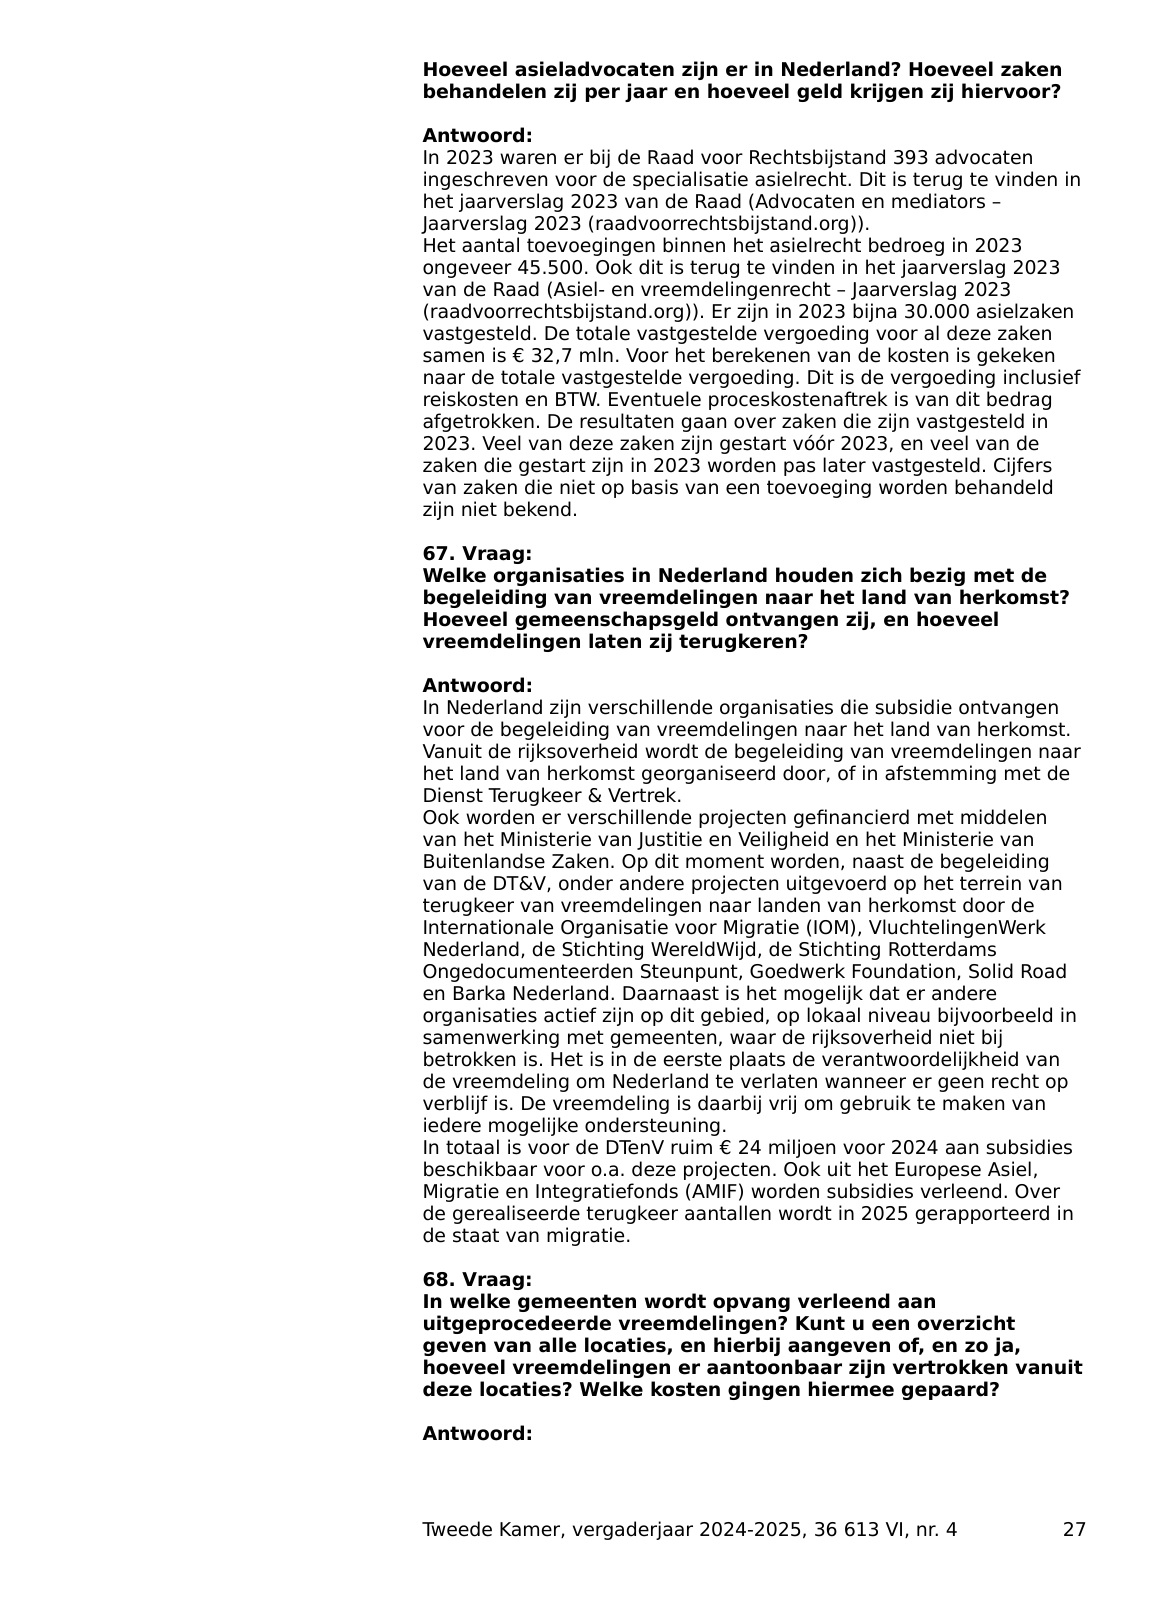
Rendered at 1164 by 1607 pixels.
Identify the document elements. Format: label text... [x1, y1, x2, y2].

text Welke organisaties in Nederland houden zich bezig met de begeleiding van vreemdelingen naar het land van herkomst? Hoeveel gemeenschapsgeld ontvangen zij, en hoeveel vreemdelingen laten zij terugkeren? [422, 565, 1087, 653]
text Hoeveel asieladvocaten zijn er in Nederland? Hoeveel zaken behandelen zij per jaar en hoeveel geld krijgen zij hiervoor? [422, 59, 1087, 103]
text Antwoord: [422, 1423, 1087, 1445]
text 67. Vraag: [422, 543, 1087, 565]
text 68. Vraag: [422, 1269, 1087, 1291]
text In Nederland zijn verschillende organisaties die subsidie ontvangen voor de begeleiding van vreemdelingen naar het land van herkomst. Vanuit de rijksoverheid wordt de begeleiding van vreemdelingen naar het land van herkomst georganiseerd door, of in afstemming met de Dienst Terugkeer & Vertrek. [422, 697, 1087, 807]
text In totaal is voor de DTenV ruim € 24 miljoen voor 2024 aan subsidies beschikbaar voor o.a. deze projecten. Ook uit het Europese Asiel, Migratie en Integratiefonds (AMIF) worden subsidies verleend. Over de gerealiseerde terugkeer aantallen wordt in 2025 gerapporteerd in de staat van migratie. [422, 1137, 1087, 1247]
text In welke gemeenten wordt opvang verleend aan uitgeprocedeerde vreemdelingen? Kunt u een overzicht geven van alle locaties, en hierbij aangeven of, en zo ja, hoeveel vreemdelingen er aantoonbaar zijn vertrokken vanuit deze locaties? Welke kosten gingen hiermee gepaard? [422, 1291, 1087, 1401]
text In 2023 waren er bij de Raad voor Rechtsbijstand 393 advocaten ingeschreven voor de specialisatie asielrecht. Dit is terug te vinden in het jaarverslag 2023 van de Raad (Advocaten en mediators – Jaarverslag 2023 (raadvoorrechtsbijstand.org)). [422, 147, 1087, 235]
text Antwoord: [422, 125, 1087, 147]
text Antwoord: [422, 675, 1087, 697]
text Het aantal toevoegingen binnen het asielrecht bedroeg in 2023 ongeveer 45.500. Ook dit is terug te vinden in het jaarverslag 2023 van de Raad (Asiel- en vreemdelingenrecht – Jaarverslag 2023 (raadvoorrechtsbijstand.org)). Er zijn in 2023 bijna 30.000 asielzaken vastgesteld. De totale vastgestelde vergoeding voor al deze zaken samen is € 32,7 mln. Voor het berekenen van de kosten is gekeken naar de totale vastgestelde vergoeding. Dit is de vergoeding inclusief reiskosten en BTW. Eventuele proceskostenaftrek is van dit bedrag afgetrokken. De resultaten gaan over zaken die zijn vastgesteld in 2023. Veel van deze zaken zijn gestart vóór 2023, en veel van de zaken die gestart zijn in 2023 worden pas later vastgesteld. Cijfers van zaken die niet op basis van een toevoeging worden behandeld zijn niet bekend. [422, 235, 1087, 521]
text Ook worden er verschillende projecten gefinancierd met middelen van het Ministerie van Justitie en Veiligheid en het Ministerie van Buitenlandse Zaken. Op dit moment worden, naast de begeleiding van de DT&V, onder andere projecten uitgevoerd op het terrein van terugkeer van vreemdelingen naar landen van herkomst door de Internationale Organisatie voor Migratie (IOM), VluchtelingenWerk Nederland, de Stichting WereldWijd, de Stichting Rotterdams Ongedocumenteerden Steunpunt, Goedwerk Foundation, Solid Road en Barka Nederland. Daarnaast is het mogelijk dat er andere organisaties actief zijn op dit gebied, op lokaal niveau bijvoorbeeld in samenwerking met gemeenten, waar de rijksoverheid niet bij betrokken is. Het is in de eerste plaats de verantwoordelijkheid van de vreemdeling om Nederland te verlaten wanneer er geen recht op verblijf is. De vreemdeling is daarbij vrij om gebruik te maken van iedere mogelijke ondersteuning. [422, 807, 1087, 1137]
